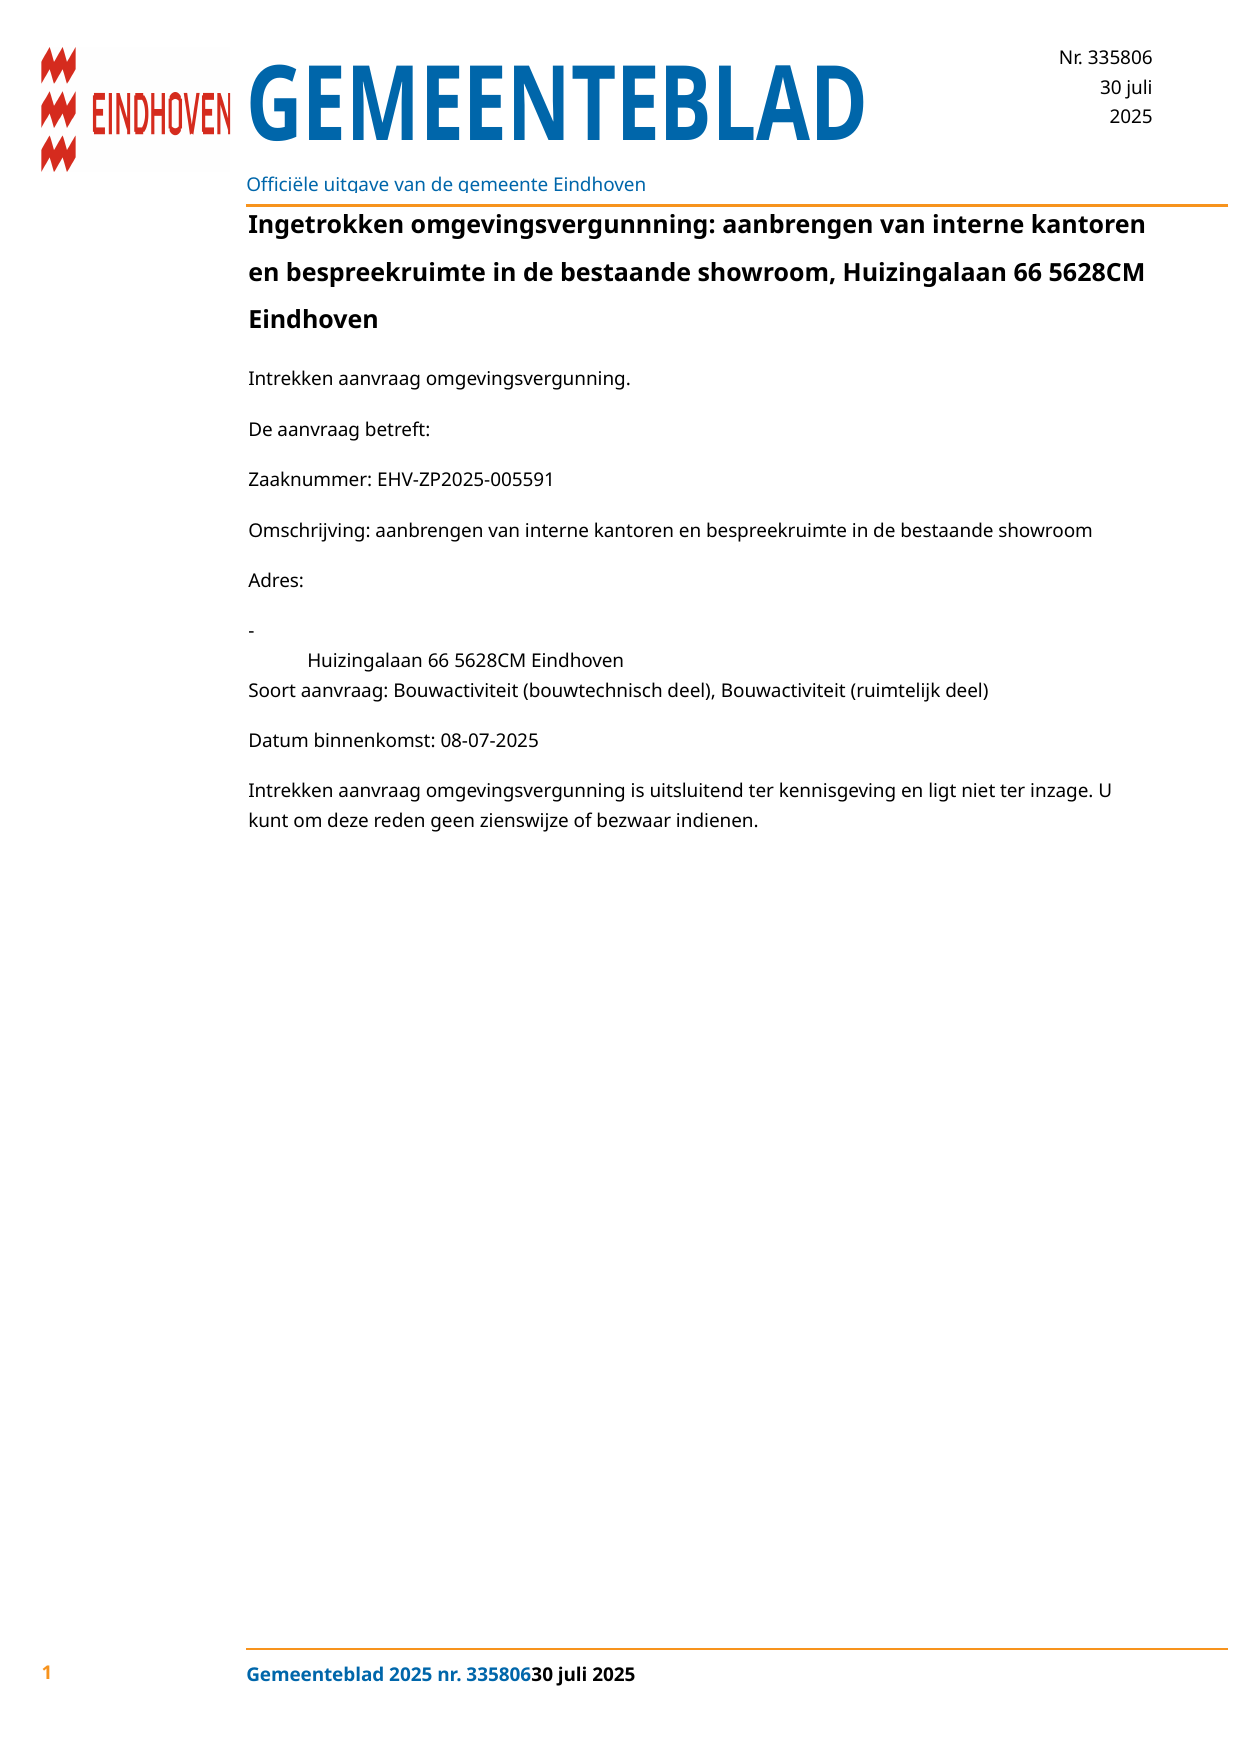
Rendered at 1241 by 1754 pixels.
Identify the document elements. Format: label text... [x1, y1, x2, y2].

text De aanvraag betreft: [248, 416, 1152, 442]
text Intrekken aanvraag omgevingsvergunning is uitsluitend ter kennisgeving en ligt niet ter inzage. U kunt om deze reden geen zienswijze of bezwaar indienen. [248, 778, 1152, 833]
picture [41, 47, 231, 172]
text Zaaknummer: EHV-ZP2025-005591 [248, 466, 1152, 492]
text Ingetrokken omgevingsvergunnning: aanbrengen van interne kantoren en bespreekruimte in de bestaande showroom, Huizingalaan 66 5628CM Eindhoven [248, 207, 1152, 336]
text Intrekken aanvraag omgevingsvergunning. [248, 366, 1152, 391]
text Adres: [248, 567, 1152, 593]
text Datum binnenkomst: 08-07-2025 [248, 727, 1152, 753]
list Huizingalaan 66 5628CM Eindhoven [248, 647, 1152, 673]
text Soort aanvraag: Bouwactiviteit (bouwtechnisch deel), Bouwactiviteit (ruimtelijk deel) [248, 677, 1152, 702]
text Omschrijving: aanbrengen van interne kantoren en bespreekruimte in de bestaande showroom [248, 517, 1152, 542]
